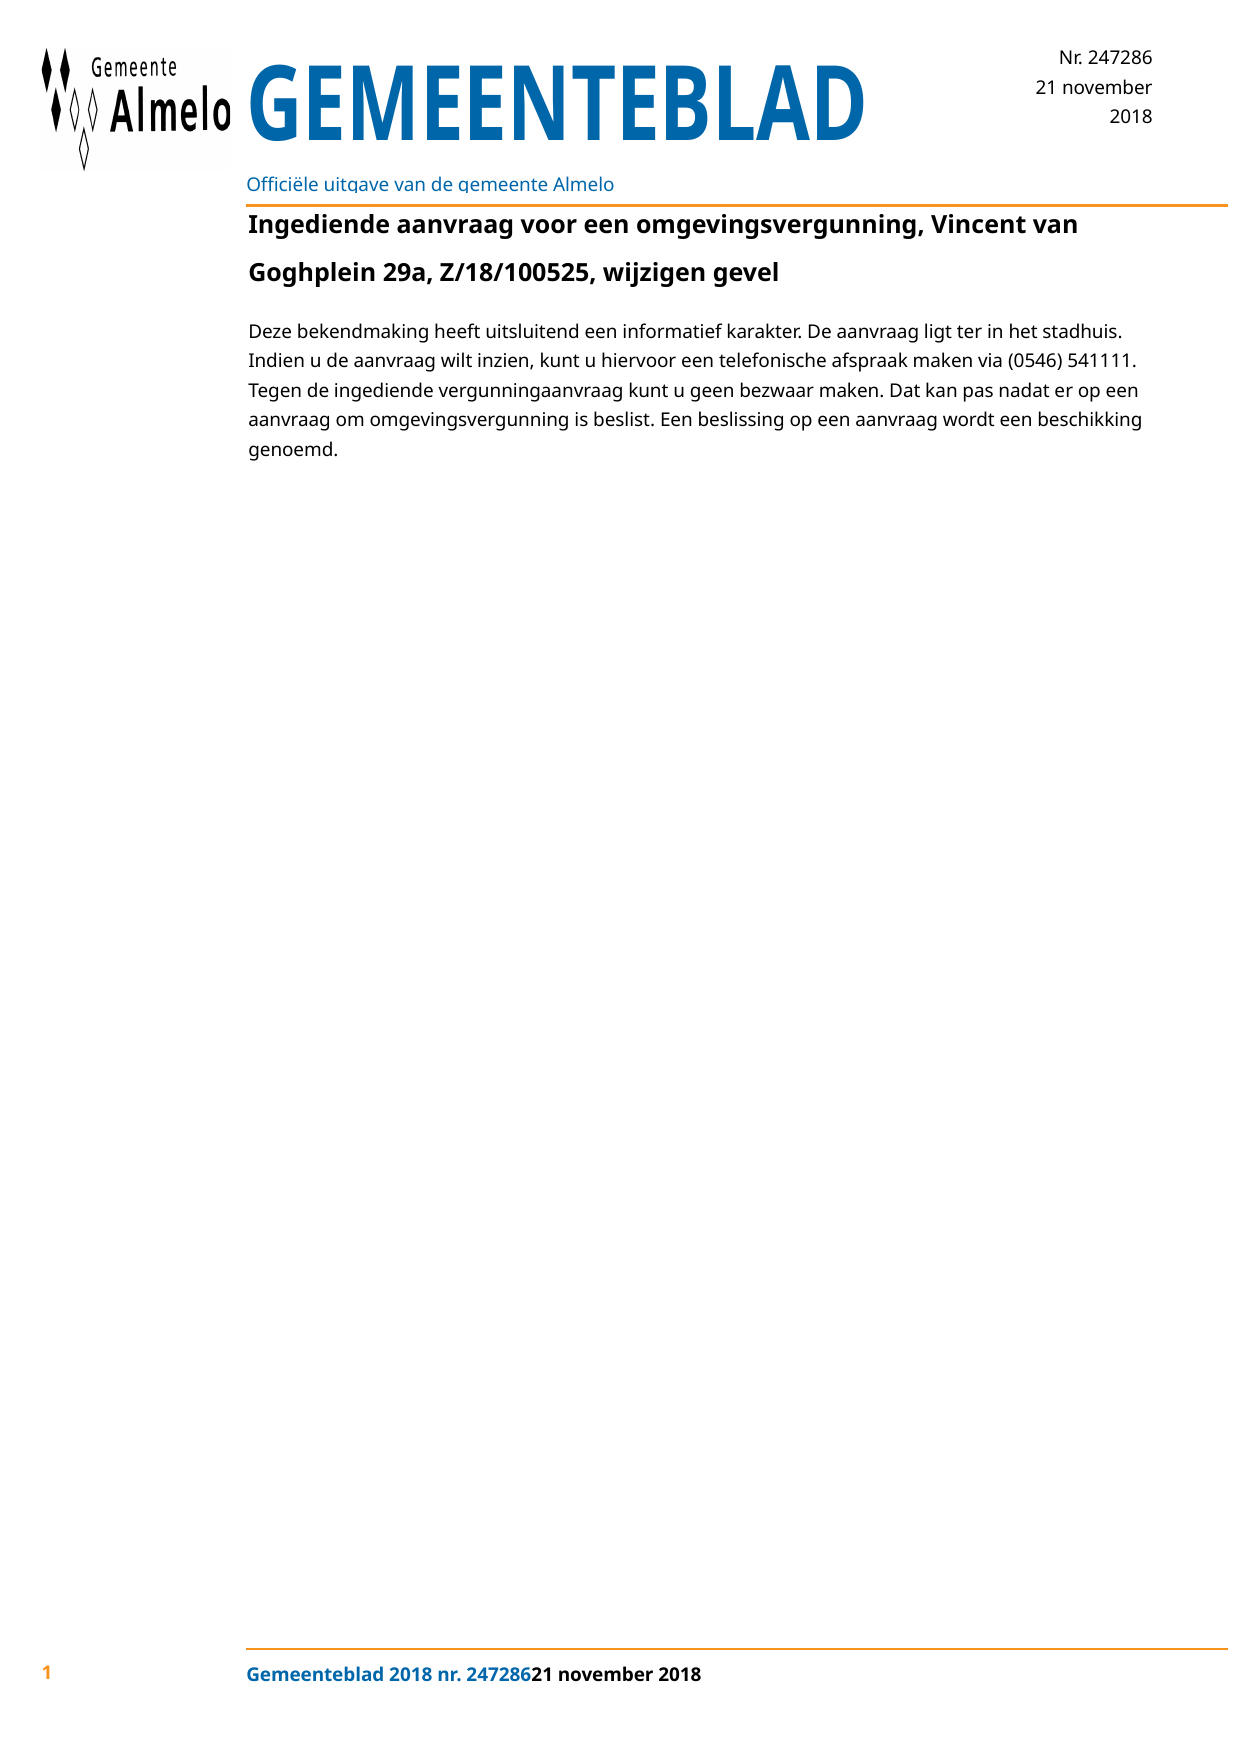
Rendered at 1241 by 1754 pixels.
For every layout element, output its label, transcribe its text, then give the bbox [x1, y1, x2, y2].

text Ingediende aanvraag voor een omgevingsvergunning, Vincent van Goghplein 29a, Z/18/100525, wijzigen gevel [248, 207, 1152, 288]
text Deze bekendmaking heeft uitsluitend een informatief karakter. De aanvraag ligt ter in het stadhuis. Indien u de aanvraag wilt inzien, kunt u hiervoor een telefonische afspraak maken via (0546) 541111. Tegen de ingediende vergunningaanvraag kunt u geen bezwaar maken. Dat kan pas nadat er op een aanvraag om omgevingsvergunning is beslist. Een beslissing op een aanvraag wordt een beschikking genoemd. [248, 318, 1152, 462]
picture [41, 47, 231, 172]
